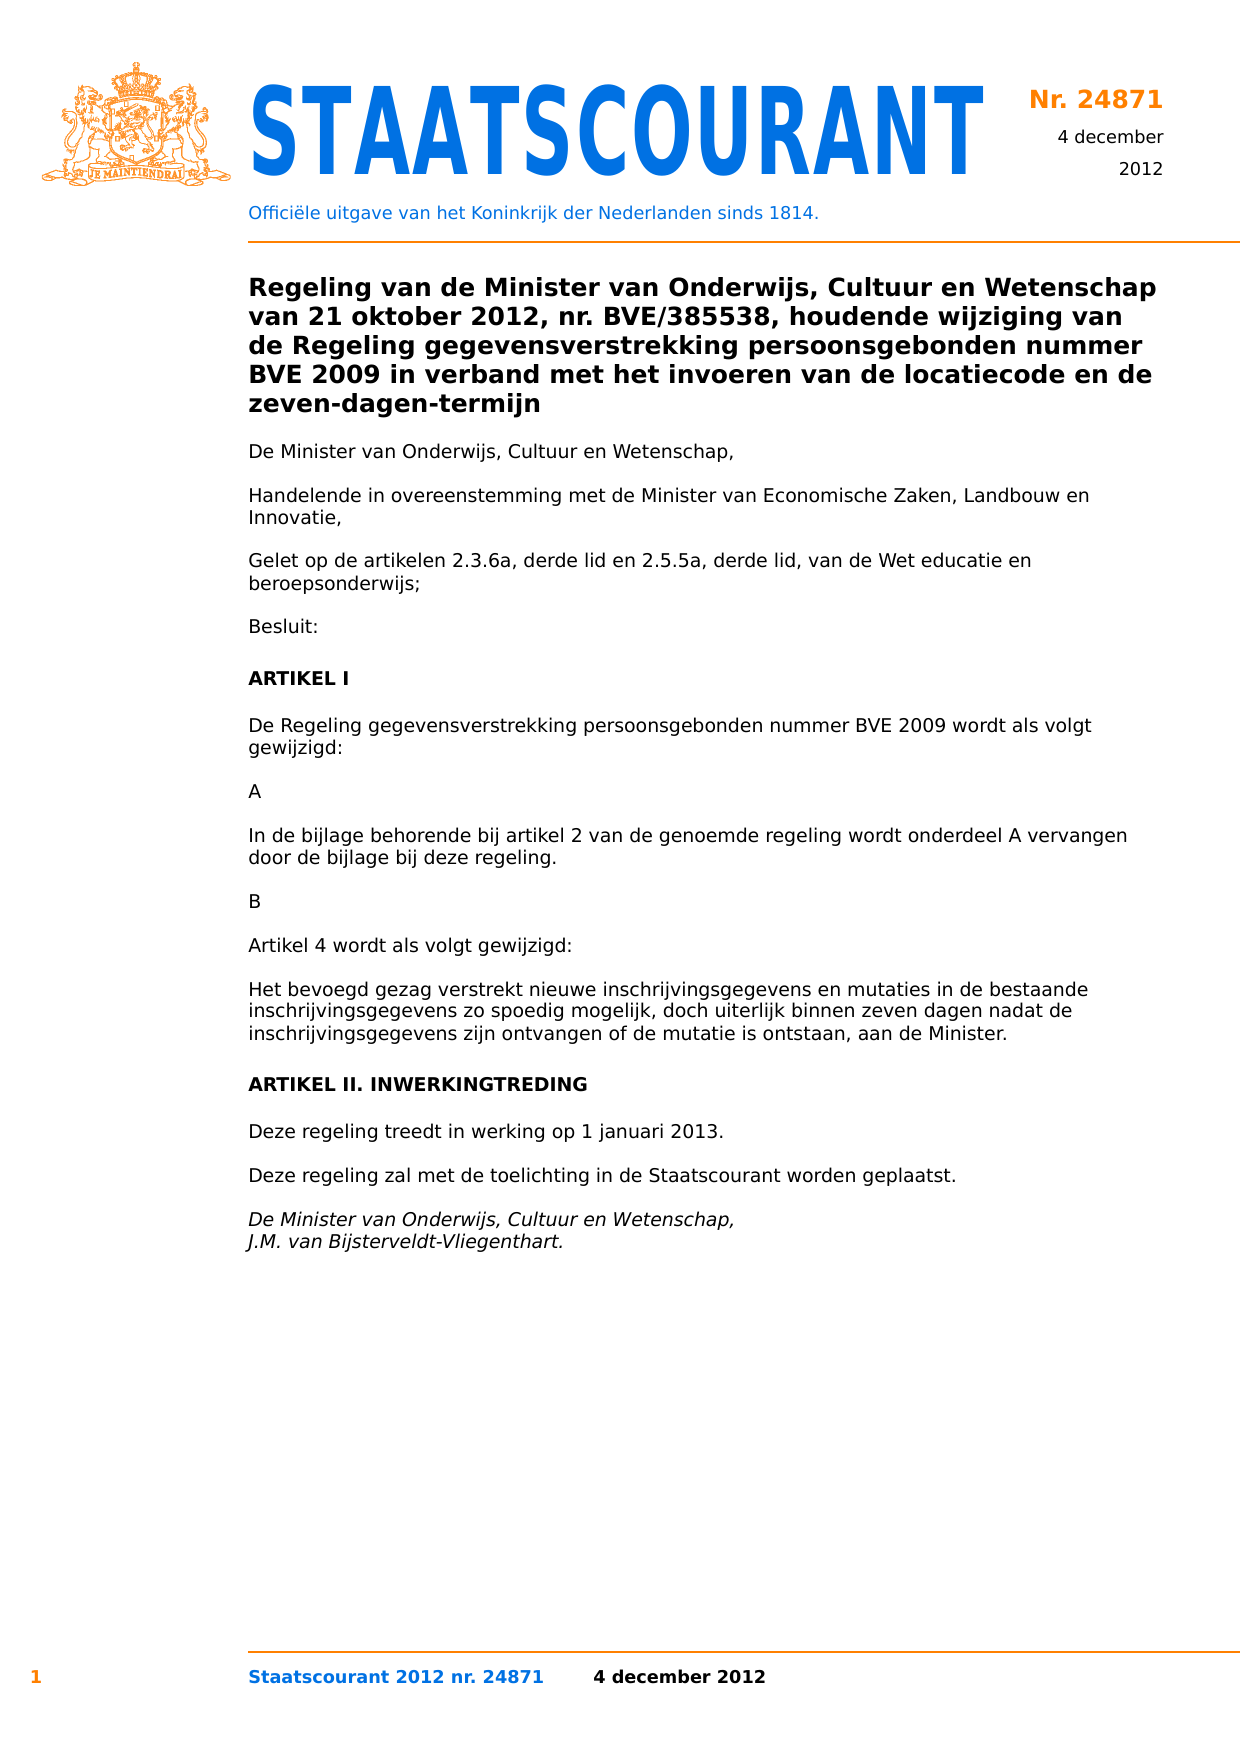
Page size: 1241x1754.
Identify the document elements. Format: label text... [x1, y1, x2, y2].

table_cell 4 december [998, 121, 1240, 153]
table_header [25, 62, 248, 241]
subtitle ARTIKEL I [248, 668, 1163, 690]
text Het bevoegd gezag verstrekt nieuwe inschrijvingsgegevens en mutaties in de bestaande inschrijvingsgegevens zo spoedig mogelijk, doch uiterlijk binnen zeven dagen nadat de inschrijvingsgegevens zijn ontvangen of de mutatie is ontstaan, aan de Minister. [248, 978, 1163, 1044]
text A [248, 781, 1163, 803]
text B [248, 891, 1163, 913]
subtitle Regeling van de Minister van Onderwijs, Cultuur en Wetenschap van 21 oktober 2012, nr. BVE/385538, houdende wijziging van de Regeling gegevensverstrekking persoonsgebonden nummer BVE 2009 in verband met het invoeren van de locatiecode en de zeven-dagen-termijn [248, 273, 1163, 419]
text Besluit: [248, 616, 1163, 638]
text In de bijlage behorende bij artikel 2 van de genoemde regeling wordt onderdeel A vervangen door de bijlage bij deze regeling. [248, 825, 1163, 869]
text Gelet op de artikelen 2.3.6a, derde lid en 2.5.5a, derde lid, van de Wet educatie en beroepsonderwijs; [248, 550, 1163, 594]
text Deze regeling treedt in werking op 1 januari 2013. [248, 1121, 1163, 1143]
text De Minister van Onderwijs, Cultuur en Wetenschap, J.M. van Bijsterveldt-Vliegenthart. [248, 1209, 1163, 1253]
picture [41, 62, 231, 186]
table_cell 2012 [998, 153, 1240, 203]
text Artikel 4 wordt als volgt gewijzigd: [248, 934, 1163, 957]
text Handelende in overeenstemming met de Minister van Economische Zaken, Landbouw en Innovatie, [248, 484, 1163, 528]
text De Minister van Onderwijs, Cultuur en Wetenschap, [248, 441, 1163, 463]
text De Regeling gegevensverstrekking persoonsgebonden nummer BVE 2009 wordt als volgt gewijzigd: [248, 715, 1163, 759]
table_header Nr. 24871 [998, 62, 1240, 121]
subtitle ARTIKEL II. INWERKINGTREDING [248, 1074, 1163, 1096]
text Deze regeling zal met de toelichting in de Staatscourant worden geplaatst. [248, 1165, 1163, 1187]
table_header STAATSCOURANT [248, 62, 998, 203]
table_cell Officiële uitgave van het Koninkrijk der Nederlanden sinds 1814. [248, 203, 1240, 241]
